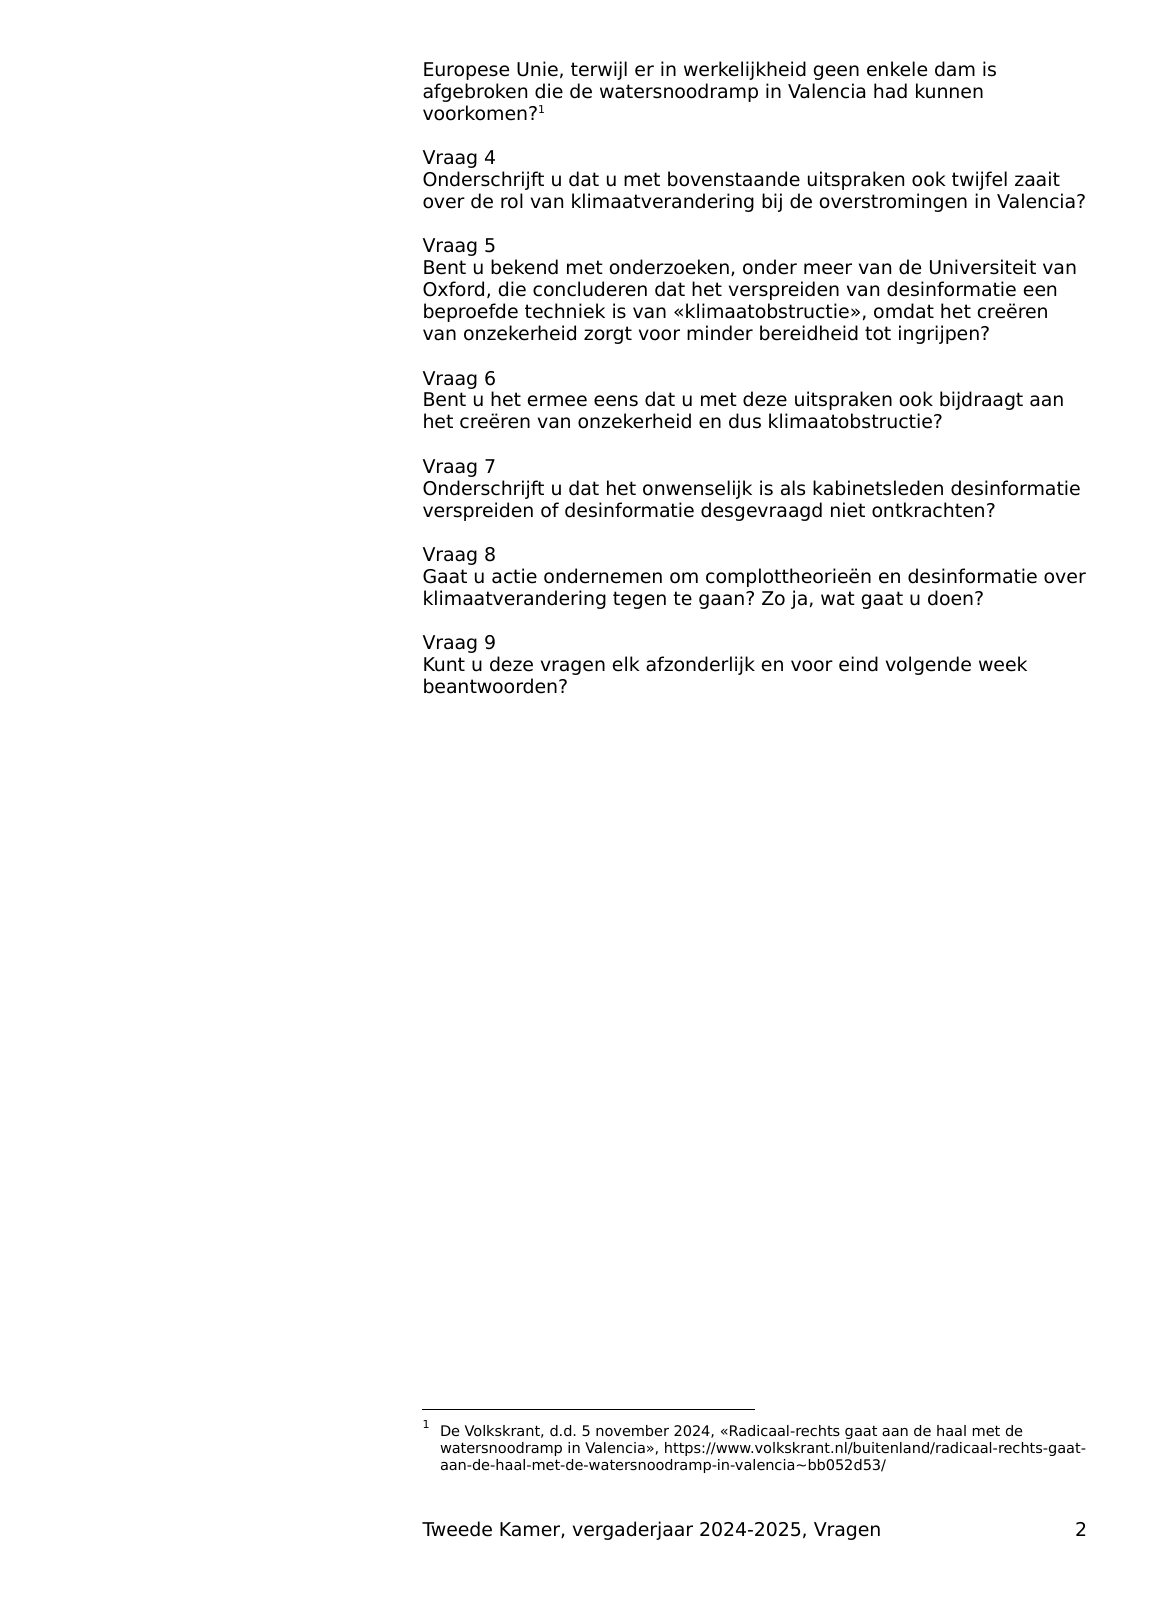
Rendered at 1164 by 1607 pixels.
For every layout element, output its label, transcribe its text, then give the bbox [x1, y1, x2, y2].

text Gaat u actie ondernemen om complottheorieën en desinformatie over klimaatverandering tegen te gaan? Zo ja, wat gaat u doen? [422, 566, 1087, 609]
text Europese Unie, terwijl er in werkelijkheid geen enkele dam is afgebroken die de watersnoodramp in Valencia had kunnen voorkomen? [422, 59, 1087, 125]
text Onderschrijft u dat het onwenselijk is als kabinetsleden desinformatie verspreiden of desinformatie desgevraagd niet ontkrachten? [422, 477, 1087, 521]
text Bent u bekend met onderzoeken, onder meer van de Universiteit van Oxford, die concluderen dat het verspreiden van desinformatie een beproefde techniek is van «klimaatobstructie», omdat het creëren van onzekerheid zorgt voor minder bereidheid tot ingrijpen? [422, 257, 1087, 345]
text Vraag 4 [422, 147, 1087, 169]
text Kunt u deze vragen elk afzonderlijk en voor eind volgende week beantwoorden? [422, 654, 1087, 698]
text Onderschrijft u dat u met bovenstaande uitspraken ook twijfel zaait over de rol van klimaatverandering bij de overstromingen in Valencia? [422, 169, 1087, 213]
text Vraag 9 [422, 632, 1087, 654]
text Vraag 5 [422, 235, 1087, 257]
text Vraag 6 [422, 367, 1087, 389]
text Vraag 8 [422, 544, 1087, 566]
text De Volkskrant, d.d. 5 november 2024, «Radicaal-rechts gaat aan de haal met de watersnoodramp in Valencia», https://www.volkskrant.nl/buitenland/radicaal-rechts-gaat-aan-de-haal-met-de-watersnoodramp-in-valencia~bb052d53/ [422, 1418, 1087, 1474]
text Bent u het ermee eens dat u met deze uitspraken ook bijdraagt aan het creëren van onzekerheid en dus klimaatobstructie? [422, 389, 1087, 433]
text Vraag 7 [422, 456, 1087, 477]
